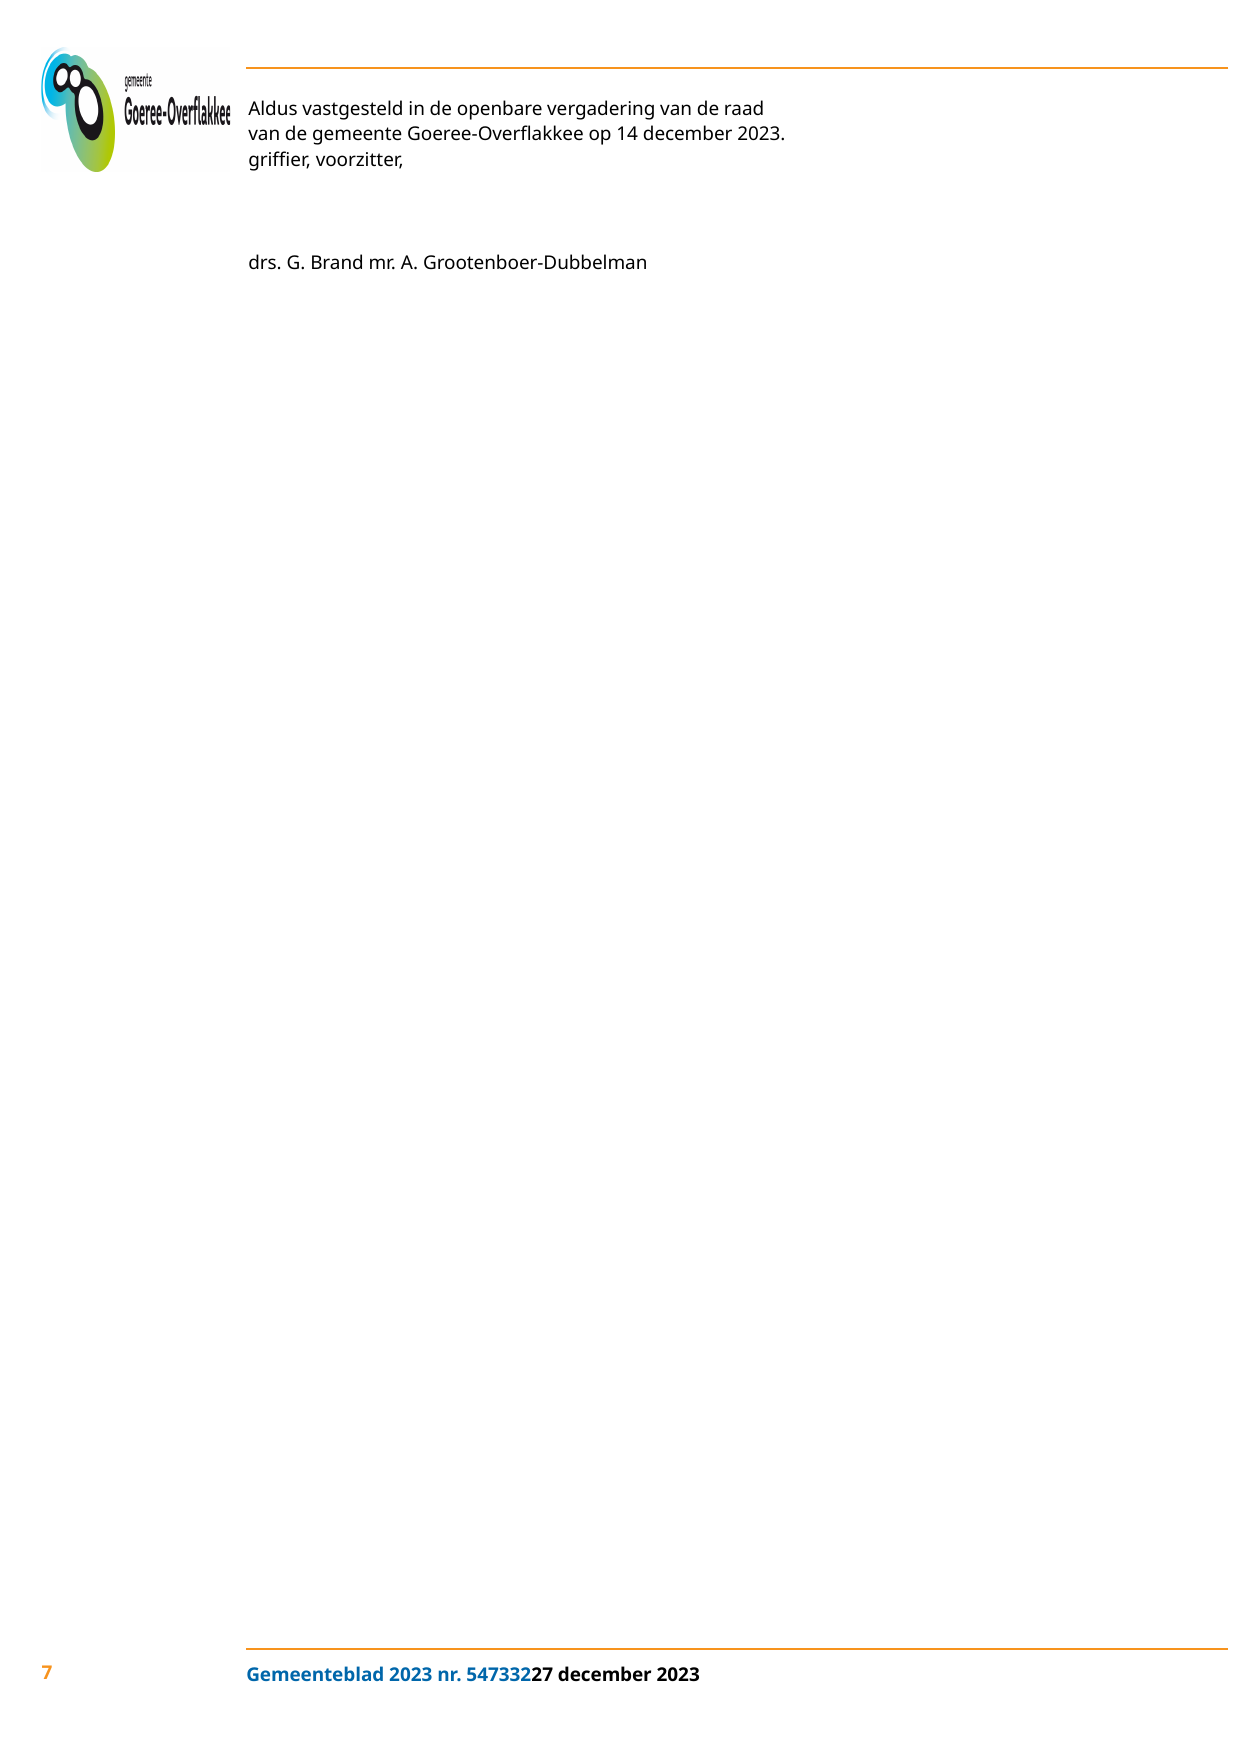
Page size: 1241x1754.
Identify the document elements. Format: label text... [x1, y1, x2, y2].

text Aldus vastgesteld in de openbare vergadering van de raad [248, 95, 1152, 121]
text griffier, voorzitter, [248, 146, 1152, 172]
text van de gemeente Goeree-Overflakkee op 14 december 2023. [248, 121, 1152, 146]
text drs. G. Brand mr. A. Grootenboer-Dubbelman [248, 249, 1152, 275]
picture [41, 47, 231, 172]
